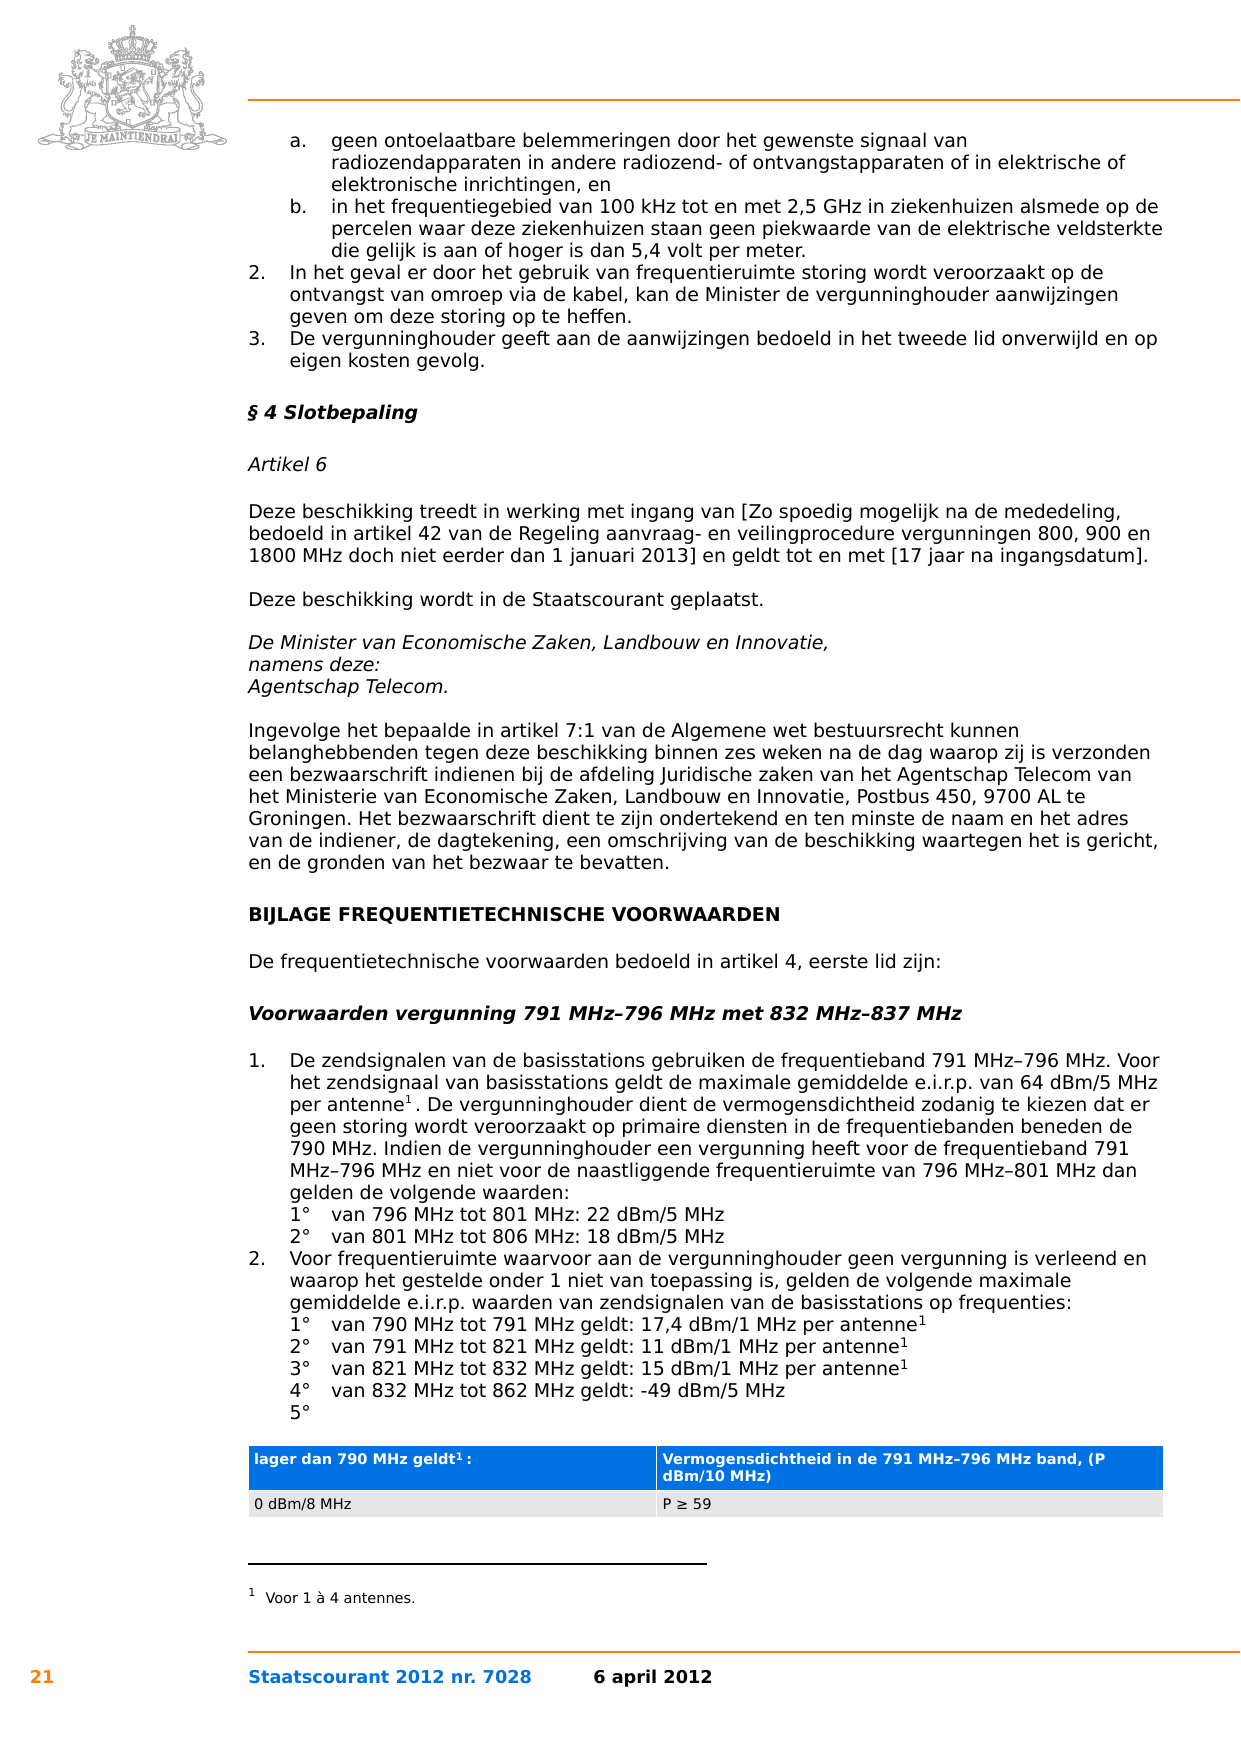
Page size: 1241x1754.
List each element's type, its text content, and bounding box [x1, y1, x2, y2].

text 2° van 791 MHz tot 821 MHz geldt: 11 dBm/1 MHz per antenne1 [289, 1336, 1163, 1358]
text De frequentietechnische voorwaarden bedoeld in artikel 4, eerste lid zijn: [248, 951, 1163, 973]
text Ingevolge het bepaalde in artikel 7:1 van de Algemene wet bestuursrecht kunnen belanghebbenden tegen deze beschikking binnen zes weken na de dag waarop zij is verzonden een bezwaarschrift indienen bij de afdeling Juridische zaken van het Agentschap Telecom van het Ministerie van Economische Zaken, Landbouw en Innovatie, Postbus 450, 9700 AL te Groningen. Het bezwaarschrift dient te zijn ondertekend en ten minste de naam en het adres van de indiener, de dagtekening, een omschrijving van de beschikking waartegen het is gericht, en de gronden van het bezwaar te bevatten. [248, 720, 1163, 874]
text b. in het frequentiegebied van 100 kHz tot en met 2,5 GHz in ziekenhuizen alsmede op de percelen waar deze ziekenhuizen staan geen piekwaarde van de elektrische veldsterkte die gelijk is aan of hoger is dan 5,4 volt per meter. [289, 196, 1163, 262]
text Agentschap Telecom. [248, 676, 1163, 698]
table_header lager dan 790 MHz geldt1 : [249, 1446, 656, 1490]
text Voor 1 à 4 antennes. [248, 1586, 1163, 1608]
text 1. De zendsignalen van de basisstations gebruiken de frequentieband 791 MHz–796 MHz. Voor het zendsignaal van basisstations geldt de maximale gemiddelde e.i.r.p. van 64 dBm/5 MHz per antenne. De vergunninghouder dient de vermogensdichtheid zodanig te kiezen dat er geen storing wordt veroorzaakt op primaire diensten in de frequentiebanden beneden de 790 MHz. Indien de vergunninghouder een vergunning heeft voor de frequentieband 791 MHz–796 MHz en niet voor de naastliggende frequentieruimte van 796 MHz–801 MHz dan gelden de volgende waarden: [248, 1050, 1163, 1204]
text 5° [289, 1402, 1163, 1423]
table_cell 0 dBm/8 MHz [249, 1491, 656, 1517]
text 2. In het geval er door het gebruik van frequentieruimte storing wordt veroorzaakt op de ontvangst van omroep via de kabel, kan de Minister de vergunninghouder aanwijzingen geven om deze storing op te heffen. [248, 262, 1163, 328]
picture [38, 25, 227, 150]
subtitle Voorwaarden vergunning 791 MHz–796 MHz met 832 MHz–837 MHz [248, 1003, 1163, 1025]
text 3. De vergunninghouder geeft aan de aanwijzingen bedoeld in het tweede lid onverwijld en op eigen kosten gevolg. [248, 328, 1163, 372]
subtitle BIJLAGE FREQUENTIETECHNISCHE VOORWAARDEN [248, 904, 1163, 926]
text 1° van 796 MHz tot 801 MHz: 22 dBm/5 MHz [289, 1204, 1163, 1226]
text 2. Voor frequentieruimte waarvoor aan de vergunninghouder geen vergunning is verleend en waarop het gestelde onder 1 niet van toepassing is, gelden de volgende maximale gemiddelde e.i.r.p. waarden van zendsignalen van de basisstations op frequenties: [248, 1248, 1163, 1314]
subtitle § 4 Slotbepaling [248, 402, 1163, 424]
text 3° van 821 MHz tot 832 MHz geldt: 15 dBm/1 MHz per antenne1 [289, 1358, 1163, 1379]
text 1° van 790 MHz tot 791 MHz geldt: 17,4 dBm/1 MHz per antenne1 [289, 1314, 1163, 1336]
text 2° van 801 MHz tot 806 MHz: 18 dBm/5 MHz [289, 1226, 1163, 1248]
text 4° van 832 MHz tot 862 MHz geldt: -49 dBm/5 MHz [289, 1379, 1163, 1402]
text namens deze: [248, 654, 1163, 676]
text a. geen ontoelaatbare belemmeringen door het gewenste signaal van radiozendapparaten in andere radiozend- of ontvangstapparaten of in elektrische of elektronische inrichtingen, en [289, 130, 1163, 196]
subtitle Artikel 6 [248, 454, 1163, 476]
text Deze beschikking wordt in de Staatscourant geplaatst. [248, 588, 1163, 610]
text Deze beschikking treedt in werking met ingang van [Zo spoedig mogelijk na de mededeling, bedoeld in artikel 42 van de Regeling aanvraag- en veilingprocedure vergunningen 800, 900 en 1800 MHz doch niet eerder dan 1 januari 2013] en geldt tot en met [17 jaar na ingangsdatum]. [248, 501, 1163, 567]
table_cell P ≥ 59 [657, 1491, 1163, 1517]
text De Minister van Economische Zaken, Landbouw en Innovatie, [248, 632, 1163, 654]
table_header Vermogensdichtheid in de 791 MHz–796 MHz band, (P dBm/10 MHz) [657, 1446, 1163, 1490]
